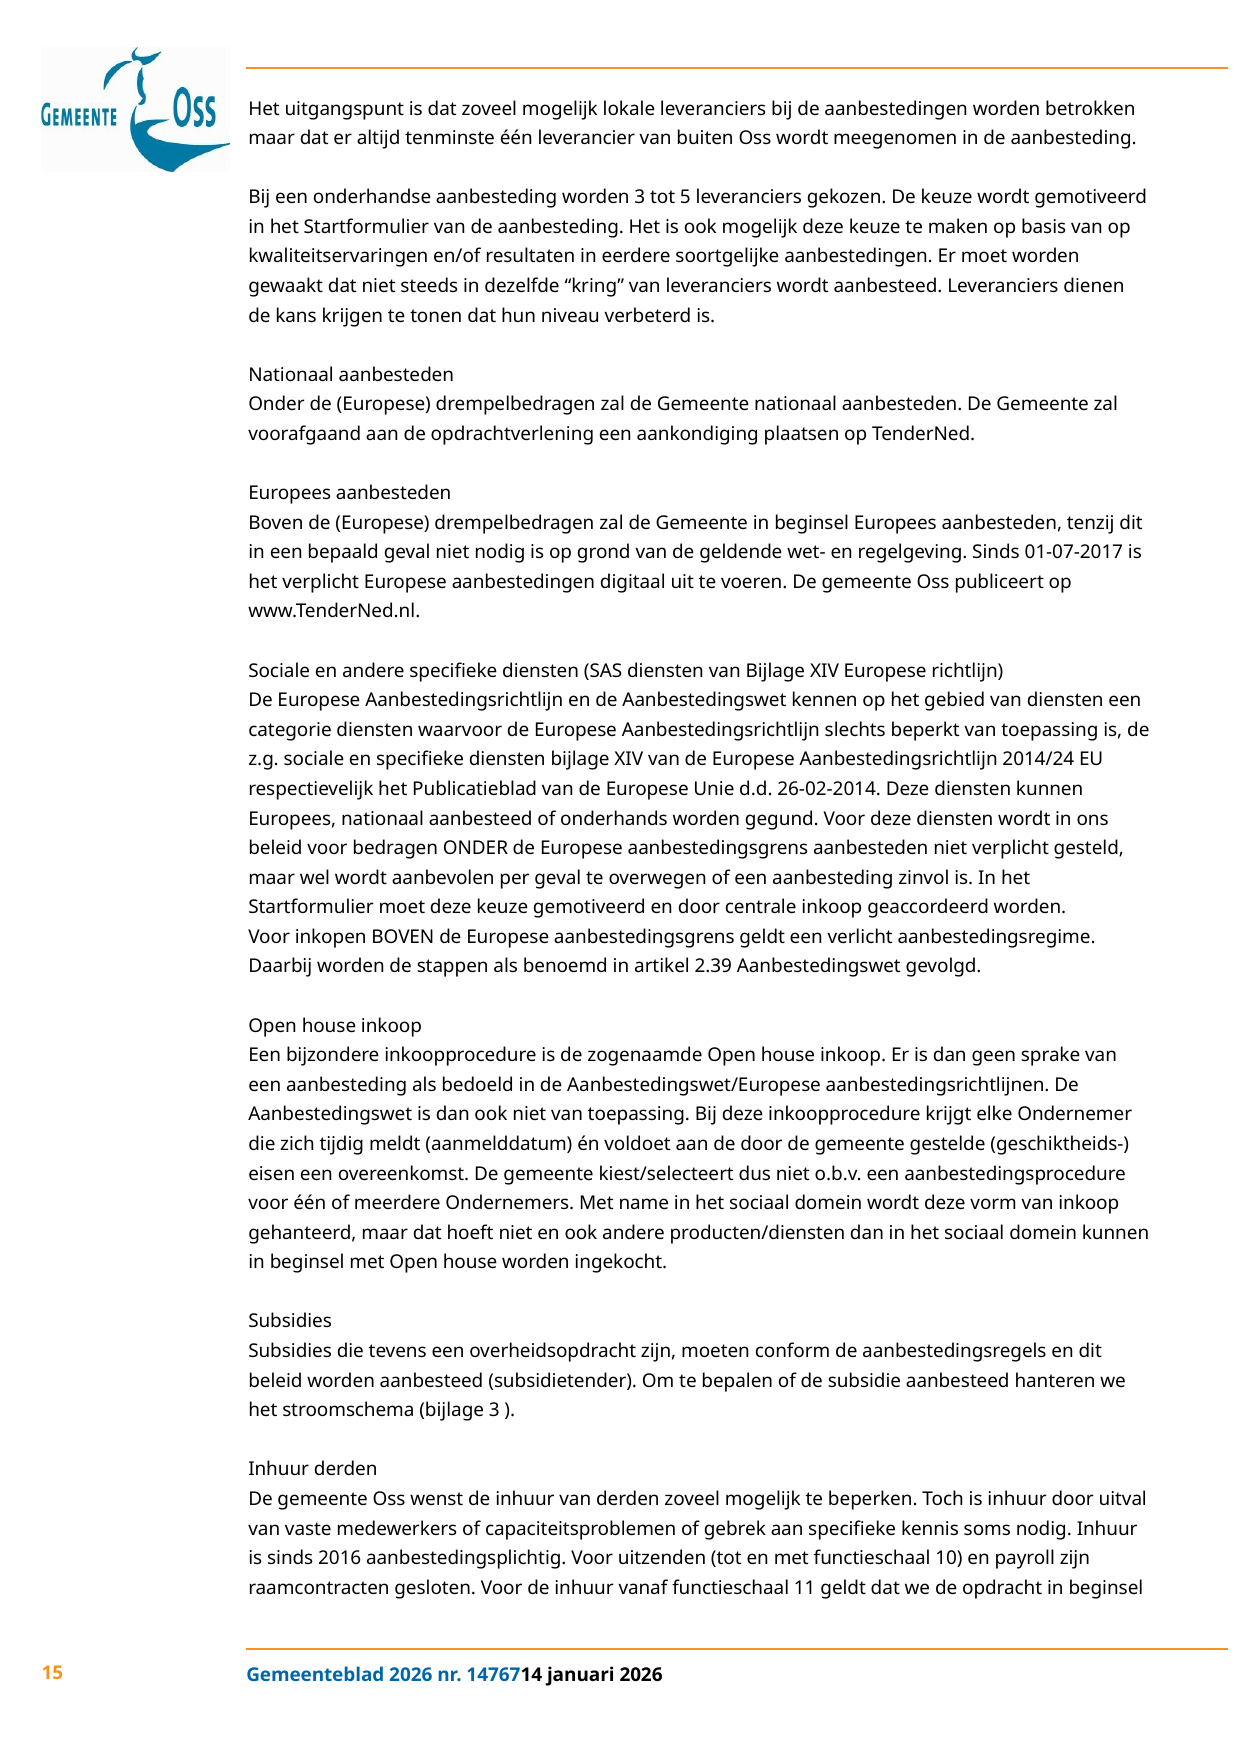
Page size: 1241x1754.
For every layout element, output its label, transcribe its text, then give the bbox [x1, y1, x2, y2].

text Onder de (Europese) drempelbedragen zal de Gemeente nationaal aanbesteden. De Gemeente zal voorafgaand aan de opdrachtverlening een aankondiging plaatsen op TenderNed. [248, 391, 1152, 446]
text Bij een onderhandse aanbesteding worden 3 tot 5 leveranciers gekozen. De keuze wordt gemotiveerd in het Startformulier van de aanbesteding. Het is ook mogelijk deze keuze te maken op basis van op kwaliteitservaringen en/of resultaten in eerdere soortgelijke aanbestedingen. Er moet worden gewaakt dat niet steeds in dezelfde “kring” van leveranciers wordt aanbesteed. Leveranciers dienen de kans krijgen te tonen dat hun niveau verbeterd is. [248, 183, 1152, 328]
text Subsidies die tevens een overheidsopdracht zijn, moeten conform de aanbestedingsregels en dit beleid worden aanbesteed (subsidietender). Om te bepalen of de subsidie aanbesteed hanteren we het stroomschema (bijlage 3 ). [248, 1337, 1152, 1422]
text Nationaal aanbesteden [248, 361, 1152, 387]
text Sociale en andere specifieke diensten (SAS diensten van Bijlage XIV Europese richtlijn) [248, 657, 1152, 683]
picture [41, 47, 231, 172]
text Subsidies [248, 1308, 1152, 1333]
text Boven de (Europese) drempelbedragen zal de Gemeente in beginsel Europees aanbesteden, tenzij dit in een bepaald geval niet nodig is op grond van de geldende wet- en regelgeving. Sinds 01-07-2017 is het verplicht Europese aanbestedingen digitaal uit te voeren. De gemeente Oss publiceert op www.TenderNed.nl. [248, 509, 1152, 623]
text Open house inkoop [248, 1012, 1152, 1038]
text Europees aanbesteden [248, 479, 1152, 505]
text Voor inkopen BOVEN de Europese aanbestedingsgrens geldt een verlicht aanbestedingsregime. Daarbij worden de stappen als benoemd in artikel 2.39 Aanbestedingswet gevolgd. [248, 923, 1152, 978]
text Inhuur derden [248, 1456, 1152, 1481]
text Het uitgangspunt is dat zoveel mogelijk lokale leveranciers bij de aanbestedingen worden betrokken maar dat er altijd tenminste één leverancier van buiten Oss wordt meegenomen in de aanbesteding. [248, 95, 1152, 150]
text Een bijzondere inkoopprocedure is de zogenaamde Open house inkoop. Er is dan geen sprake van een aanbesteding als bedoeld in de Aanbestedingswet/Europese aanbestedingsrichtlijnen. De Aanbestedingswet is dan ook niet van toepassing. Bij deze inkoopprocedure krijgt elke Ondernemer die zich tijdig meldt (aanmelddatum) én voldoet aan de door de gemeente gestelde (geschiktheids-) eisen een overeenkomst. De gemeente kiest/selecteert dus niet o.b.v. een aanbestedingsprocedure voor één of meerdere Ondernemers. Met name in het sociaal domein wordt deze vorm van inkoop gehanteerd, maar dat hoeft niet en ook andere producten/diensten dan in het sociaal domein kunnen in beginsel met Open house worden ingekocht. [248, 1041, 1152, 1274]
text De gemeente Oss wenst de inhuur van derden zoveel mogelijk te beperken. Toch is inhuur door uitval van vaste medewerkers of capaciteitsproblemen of gebrek aan specifieke kennis soms nodig. Inhuur is sinds 2016 aanbestedingsplichtig. Voor uitzenden (tot en met functieschaal 10) en payroll zijn raamcontracten gesloten. Voor de inhuur vanaf functieschaal 11 geldt dat we de opdracht in beginsel [248, 1485, 1152, 1600]
text De Europese Aanbestedingsrichtlijn en de Aanbestedingswet kennen op het gebied van diensten een categorie diensten waarvoor de Europese Aanbestedingsrichtlijn slechts beperkt van toepassing is, de z.g. sociale en specifieke diensten bijlage XIV van de Europese Aanbestedingsrichtlijn 2014/24 EU respectievelijk het Publicatieblad van de Europese Unie d.d. 26-02-2014. Deze diensten kunnen Europees, nationaal aanbesteed of onderhands worden gegund. Voor deze diensten wordt in ons beleid voor bedragen ONDER de Europese aanbestedingsgrens aanbesteden niet verplicht gesteld, maar wel wordt aanbevolen per geval te overwegen of een aanbesteding zinvol is. In het Startformulier moet deze keuze gemotiveerd en door centrale inkoop geaccordeerd worden. [248, 686, 1152, 919]
